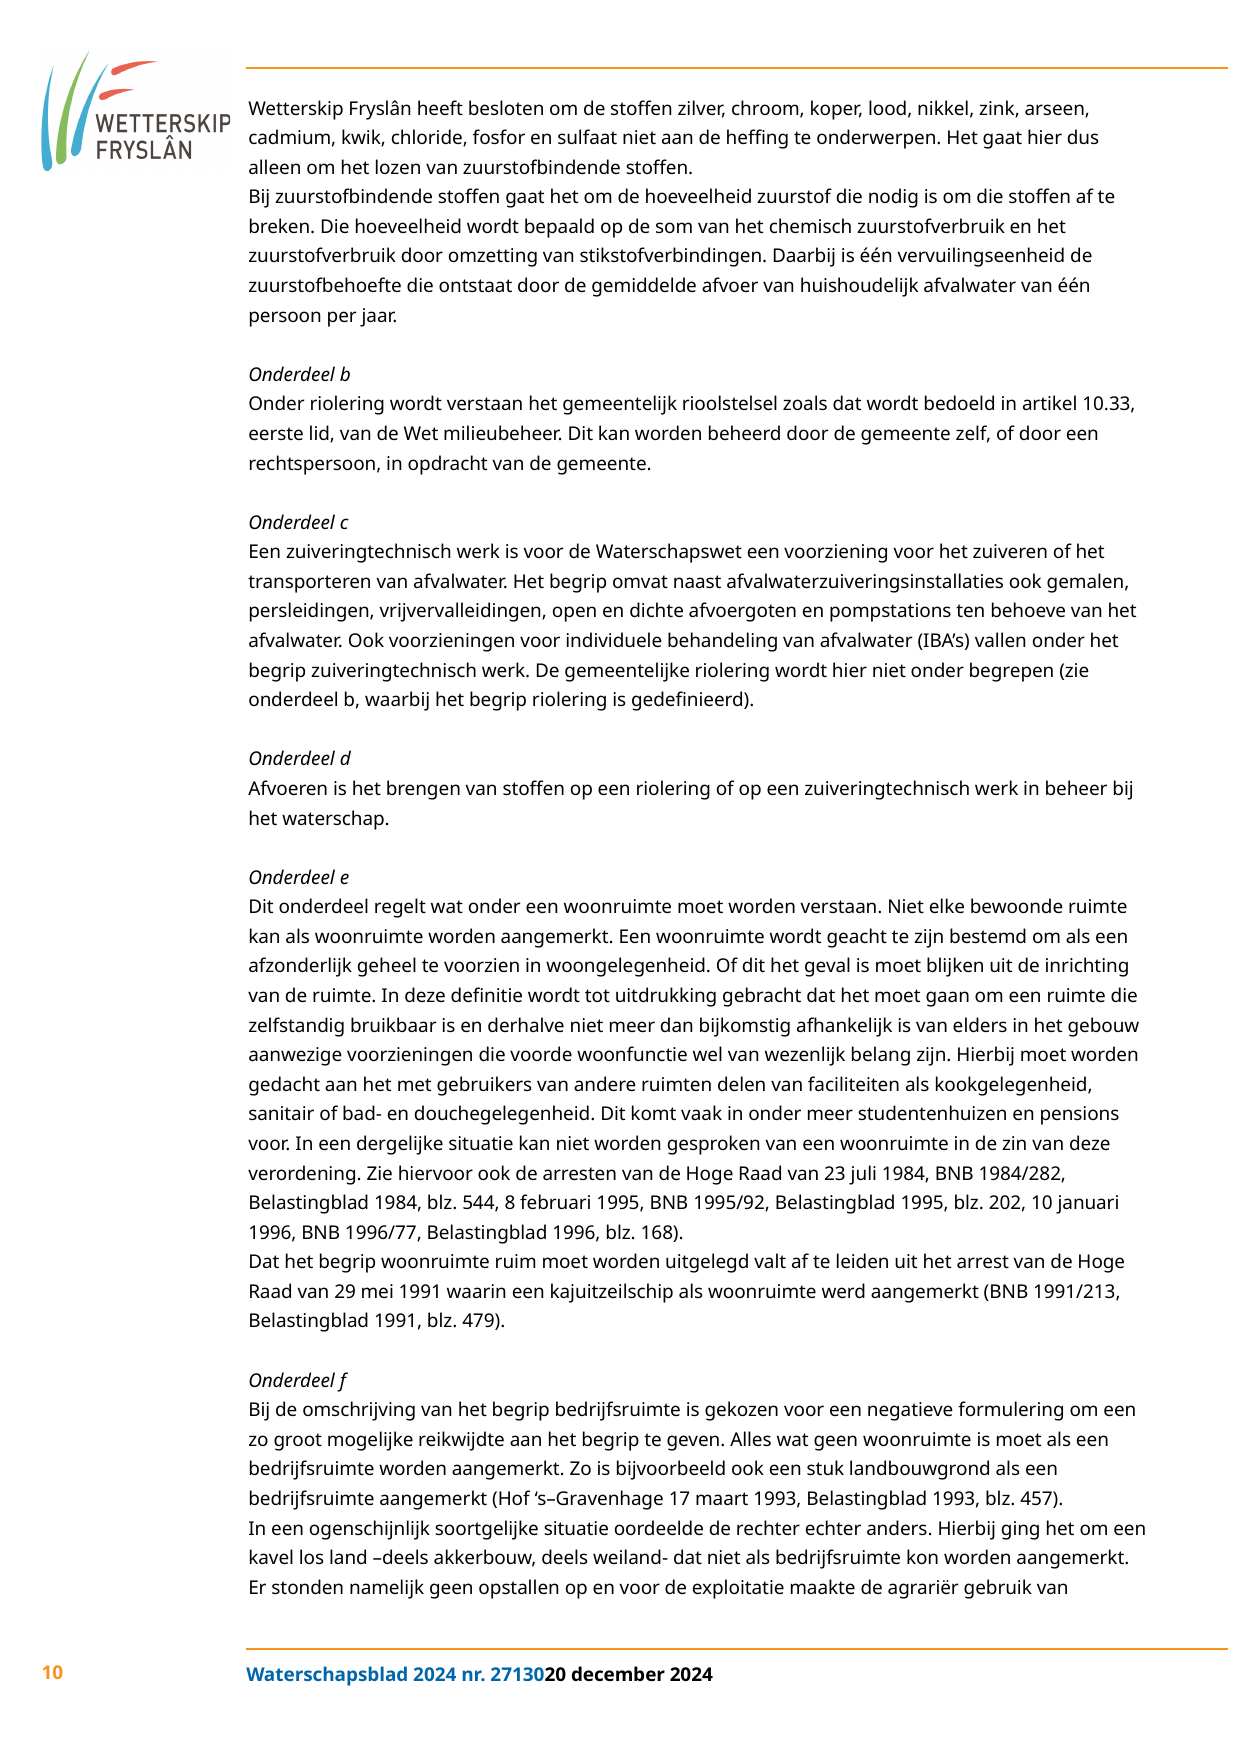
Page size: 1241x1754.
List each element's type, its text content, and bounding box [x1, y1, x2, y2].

text Bij zuurstofbindende stoffen gaat het om de hoeveelheid zuurstof die nodig is om die stoffen af te breken. Die hoeveelheid wordt bepaald op de som van het chemisch zuurstofverbruik en het zuurstofverbruik door omzetting van stikstofverbindingen. Daarbij is één vervuilingseenheid de zuurstofbehoefte die ontstaat door de gemiddelde afvoer van huishoudelijk afvalwater van één persoon per jaar. [248, 183, 1152, 328]
text Onderdeel d [248, 746, 1152, 771]
text Een zuiveringtechnisch werk is voor de Waterschapswet een voorziening voor het zuiveren of het transporteren van afvalwater. Het begrip omvat naast afvalwaterzuiveringsinstallaties ook gemalen, persleidingen, vrijvervalleidingen, open en dichte afvoergoten en pompstations ten behoeve van het afvalwater. Ook voorzieningen voor individuele behandeling van afvalwater (IBA’s) vallen onder het begrip zuiveringtechnisch werk. De gemeentelijke riolering wordt hier niet onder begrepen (zie onderdeel b, waarbij het begrip riolering is gedefinieerd). [248, 538, 1152, 712]
picture [41, 47, 231, 172]
text Dit onderdeel regelt wat onder een woonruimte moet worden verstaan. Niet elke bewoonde ruimte kan als woonruimte worden aangemerkt. Een woonruimte wordt geacht te zijn bestemd om als een afzonderlijk geheel te voorzien in woongelegenheid. Of dit het geval is moet blijken uit de inrichting van de ruimte. In deze definitie wordt tot uitdrukking gebracht dat het moet gaan om een ruimte die zelfstandig bruikbaar is en derhalve niet meer dan bijkomstig afhankelijk is van elders in het gebouw aanwezige voorzieningen die voorde woonfunctie wel van wezenlijk belang zijn. Hierbij moet worden gedacht aan het met gebruikers van andere ruimten delen van faciliteiten als kookgelegenheid, sanitair of bad- en douchegelegenheid. Dit komt vaak in onder meer studentenhuizen en pensions voor. In een dergelijke situatie kan niet worden gesproken van een woonruimte in de zin van deze verordening. Zie hiervoor ook de arresten van de Hoge Raad van 23 juli 1984, BNB 1984/282, Belastingblad 1984, blz. 544, 8 februari 1995, BNB 1995/92, Belastingblad 1995, blz. 202, 10 januari 1996, BNB 1996/77, Belastingblad 1996, blz. 168). [248, 893, 1152, 1245]
text Dat het begrip woonruimte ruim moet worden uitgelegd valt af te leiden uit het arrest van de Hoge Raad van 29 mei 1991 waarin een kajuitzeilschip als woonruimte werd aangemerkt (BNB 1991/213, Belastingblad 1991, blz. 479). [248, 1248, 1152, 1333]
text In een ogenschijnlijk soortgelijke situatie oordeelde de rechter echter anders. Hierbij ging het om een kavel los land –deels akkerbouw, deels weiland- dat niet als bedrijfsruimte kon worden aangemerkt. Er stonden namelijk geen opstallen op en voor de exploitatie maakte de agrariër gebruik van [248, 1515, 1152, 1600]
text Onder riolering wordt verstaan het gemeentelijk rioolstelsel zoals dat wordt bedoeld in artikel 10.33, eerste lid, van de Wet milieubeheer. Dit kan worden beheerd door de gemeente zelf, of door een rechtspersoon, in opdracht van de gemeente. [248, 391, 1152, 476]
text Wetterskip Fryslân heeft besloten om de stoffen zilver, chroom, koper, lood, nikkel, zink, arseen, cadmium, kwik, chloride, fosfor en sulfaat niet aan de heffing te onderwerpen. Het gaat hier dus alleen om het lozen van zuurstofbindende stoffen. [248, 95, 1152, 180]
text Onderdeel e [248, 864, 1152, 890]
text Onderdeel b [248, 361, 1152, 387]
text Onderdeel c [248, 509, 1152, 535]
text Bij de omschrijving van het begrip bedrijfsruimte is gekozen voor een negatieve formulering om een zo groot mogelijke reikwijdte aan het begrip te geven. Alles wat geen woonruimte is moet als een bedrijfsruimte worden aangemerkt. Zo is bijvoorbeeld ook een stuk landbouwgrond als een bedrijfsruimte aangemerkt (Hof ‘s–Gravenhage 17 maart 1993, Belastingblad 1993, blz. 457). [248, 1396, 1152, 1511]
text Onderdeel f [248, 1367, 1152, 1393]
text Afvoeren is het brengen van stoffen op een riolering of op een zuiveringtechnisch werk in beheer bij het waterschap. [248, 775, 1152, 831]
